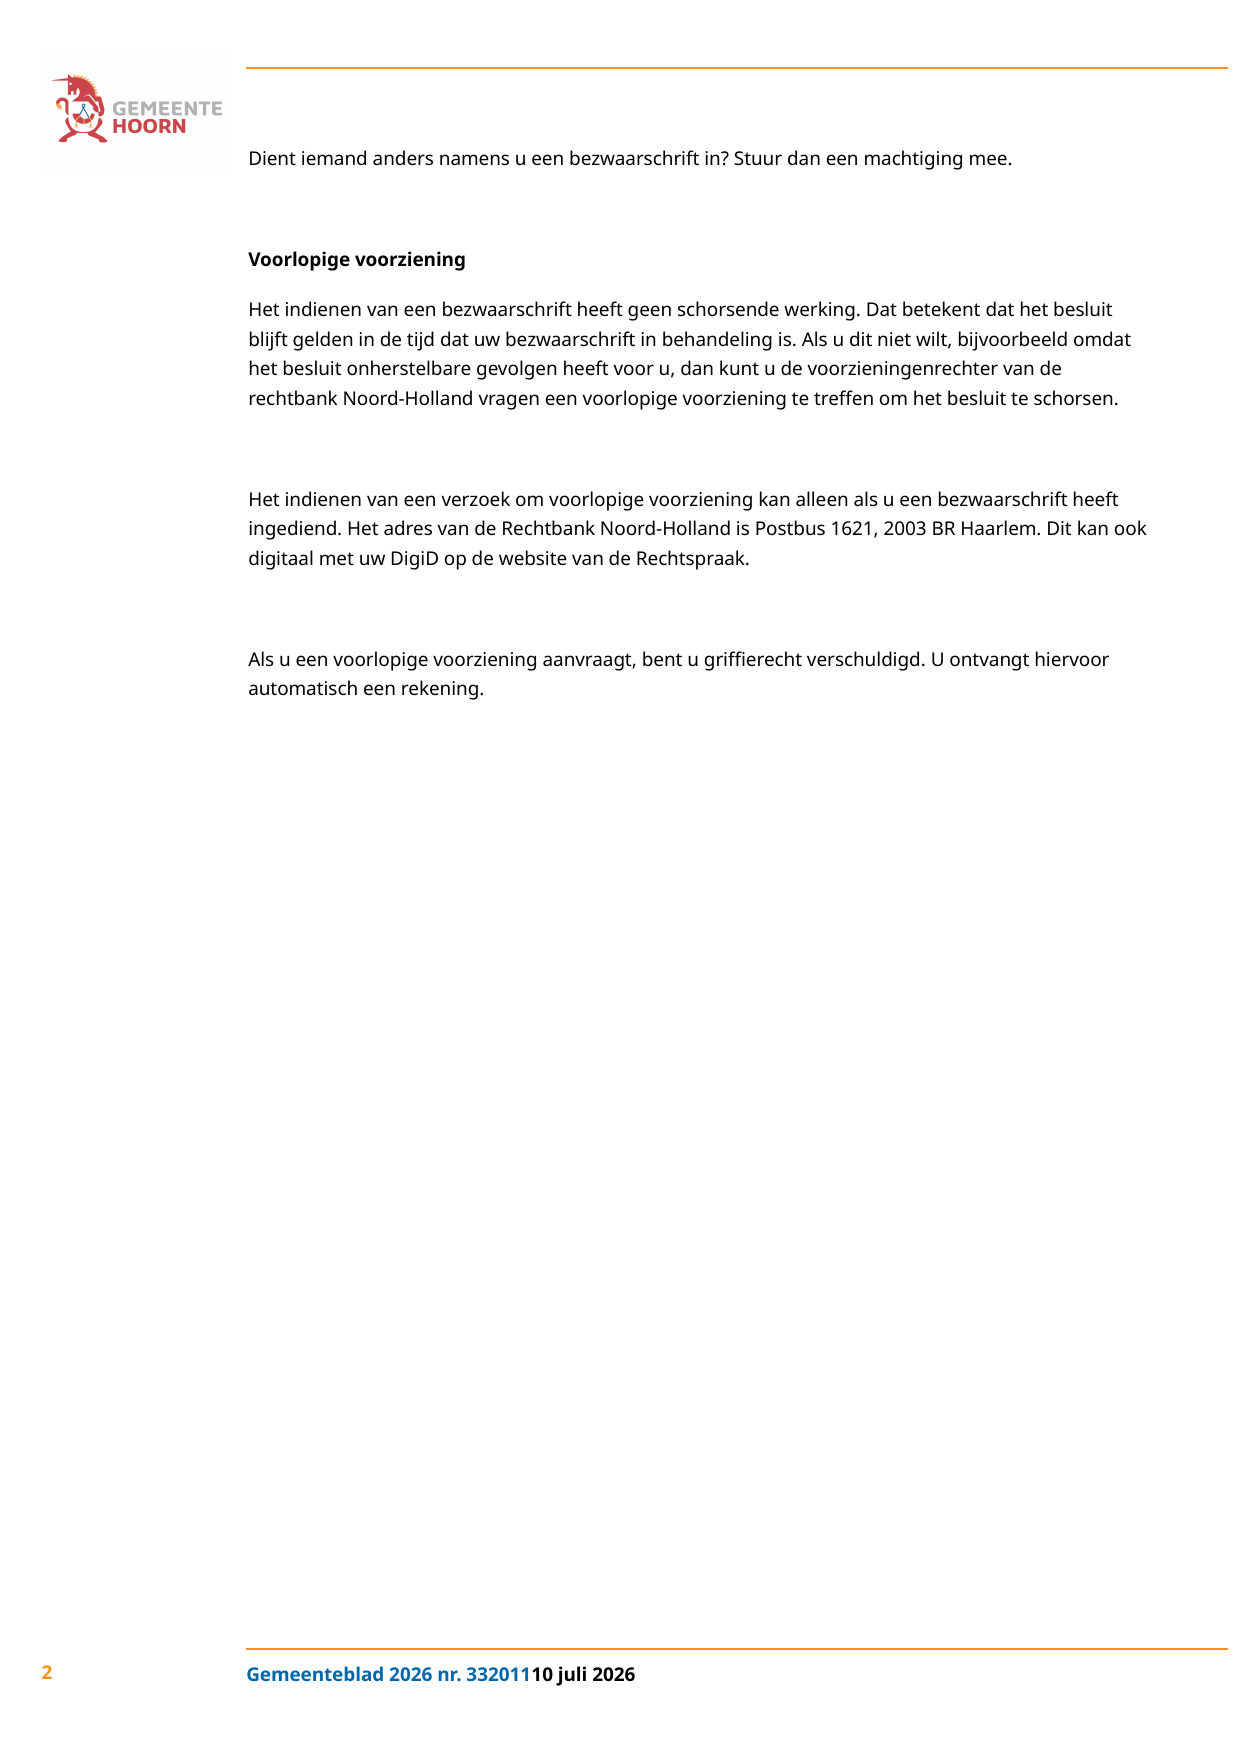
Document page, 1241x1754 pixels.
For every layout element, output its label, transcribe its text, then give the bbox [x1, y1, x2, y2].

text Voorlopige voorziening [248, 246, 1152, 272]
text Het indienen van een verzoek om voorlopige voorziening kan alleen als u een bezwaarschrift heeft ingediend. Het adres van de Rechtbank Noord-Holland is Postbus 1621, 2003 BR Haarlem. Dit kan ook digitaal met uw DigiD op de website van de Rechtspraak. [248, 486, 1152, 571]
text Het indienen van een bezwaarschrift heeft geen schorsende werking. Dat betekent dat het besluit blijft gelden in de tijd dat uw bezwaarschrift in behandeling is. Als u dit niet wilt, bijvoorbeeld omdat het besluit onherstelbare gevolgen heeft voor u, dan kunt u de voorzieningenrechter van de rechtbank Noord-Holland vragen een voorlopige voorziening te treffen om het besluit te schorsen. [248, 296, 1152, 411]
picture [41, 47, 231, 172]
text Als u een voorlopige voorziening aanvraagt, bent u griffierecht verschuldigd. U ontvangt hiervoor automatisch een rekening. [248, 646, 1152, 701]
text Dient iemand anders namens u een bezwaarschrift in? Stuur dan een machtiging mee. [248, 145, 1152, 171]
